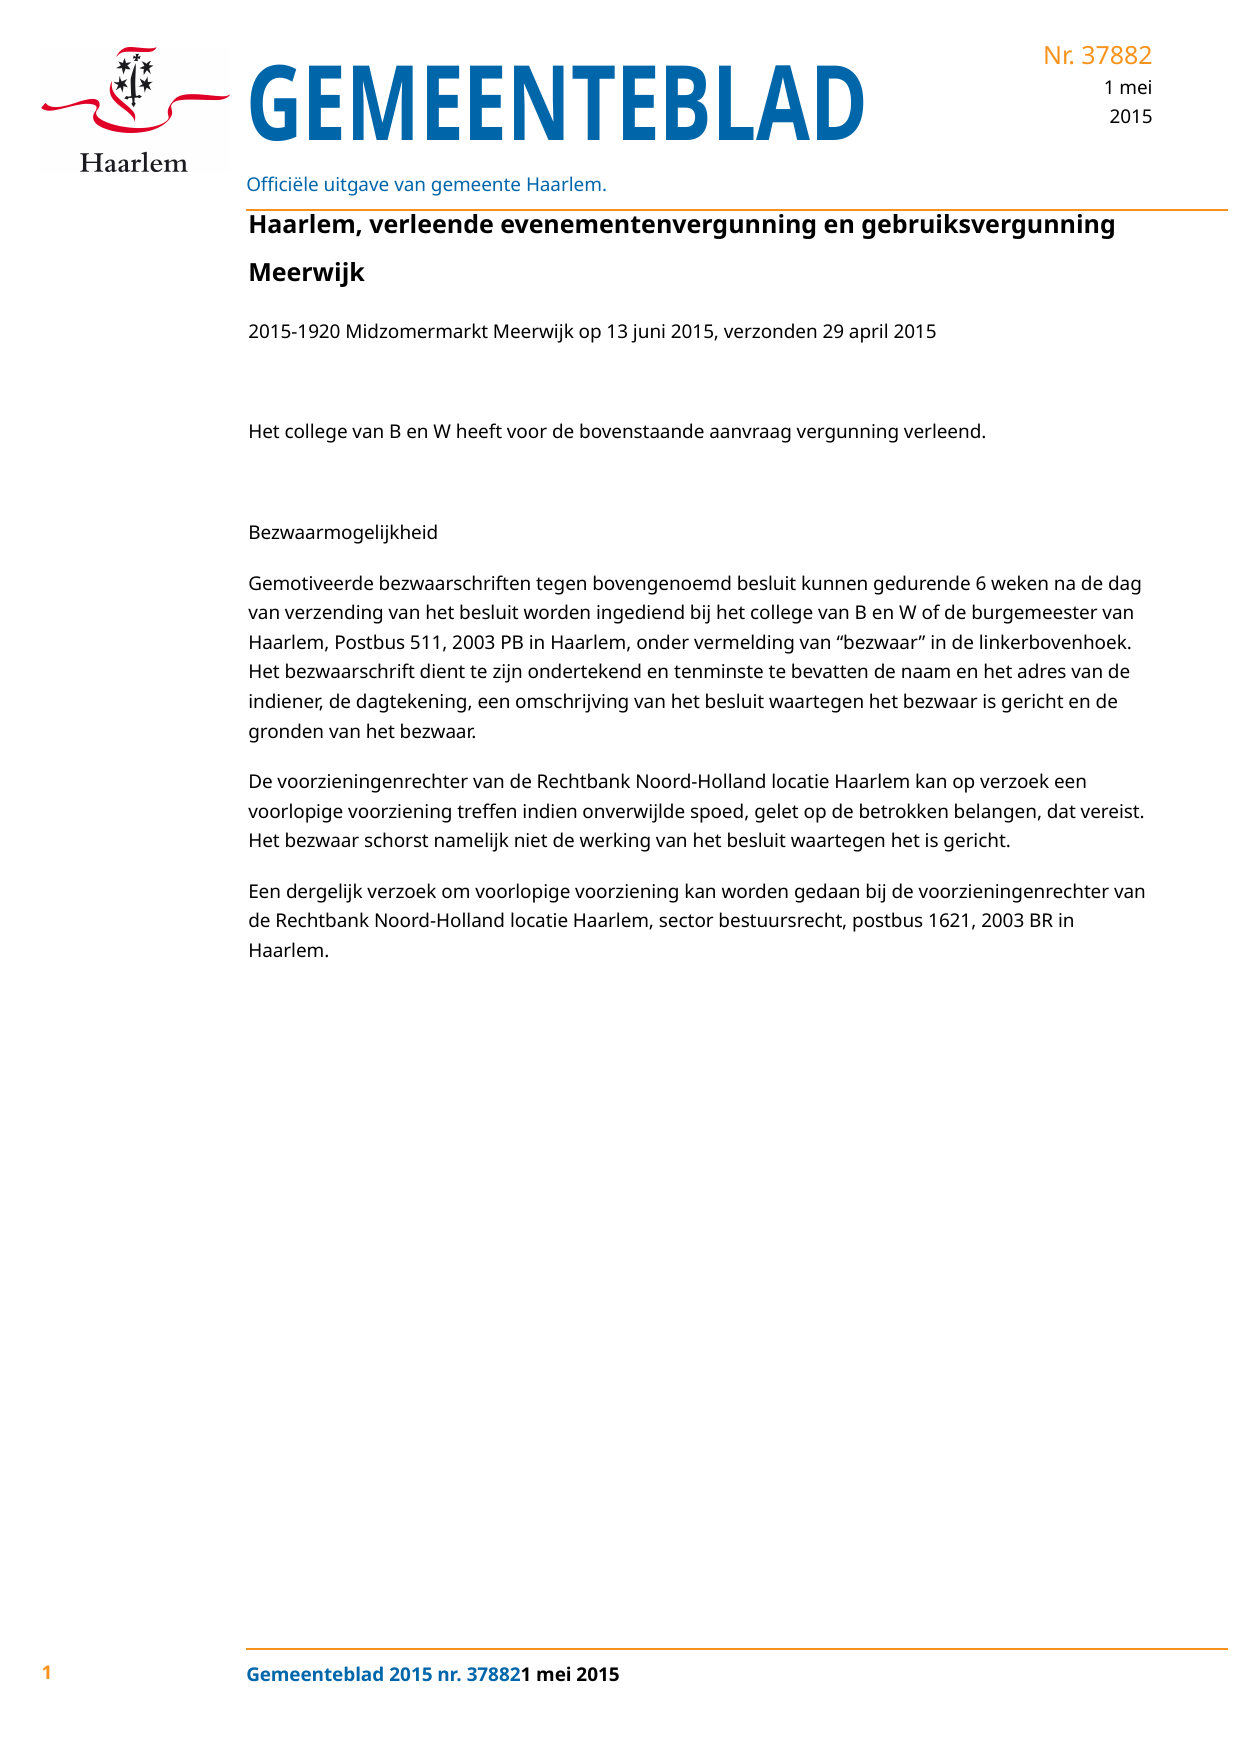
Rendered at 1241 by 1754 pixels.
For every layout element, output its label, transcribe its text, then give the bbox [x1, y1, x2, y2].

text Het college van B en W heeft voor de bovenstaande aanvraag vergunning verleend. [248, 419, 1152, 444]
text Bezwaarmogelijkheid [248, 519, 1152, 545]
picture [41, 47, 231, 172]
text De voorzieningenrechter van de Rechtbank Noord-Holland locatie Haarlem kan op verzoek een voorlopige voorziening treffen indien onverwijlde spoed, gelet op de betrokken belangen, dat vereist. Het bezwaar schorst namelijk niet de werking van het besluit waartegen het is gericht. [248, 768, 1152, 853]
text Gemotiveerde bezwaarschriften tegen bovengenoemd besluit kunnen gedurende 6 weken na de dag van verzending van het besluit worden ingediend bij het college van B en W of de burgemeester van Haarlem, Postbus 511, 2003 PB in Haarlem, onder vermelding van “bezwaar” in de linkerbovenhoek. Het bezwaarschrift dient te zijn ondertekend en tenminste te bevatten de naam en het adres van de indiener, de dagtekening, een omschrijving van het besluit waartegen het bezwaar is gericht en de gronden van het bezwaar. [248, 570, 1152, 744]
text Een dergelijk verzoek om voorlopige voorziening kan worden gedaan bij de voorzieningenrechter van de Rechtbank Noord-Holland locatie Haarlem, sector bestuursrecht, postbus 1621, 2003 BR in Haarlem. [248, 878, 1152, 963]
text 2015-1920 Midzomermarkt Meerwijk op 13 juni 2015, verzonden 29 april 2015 [248, 318, 1152, 344]
text Haarlem, verleende evenementenvergunning en gebruiksvergunning Meerwijk [248, 211, 1152, 288]
